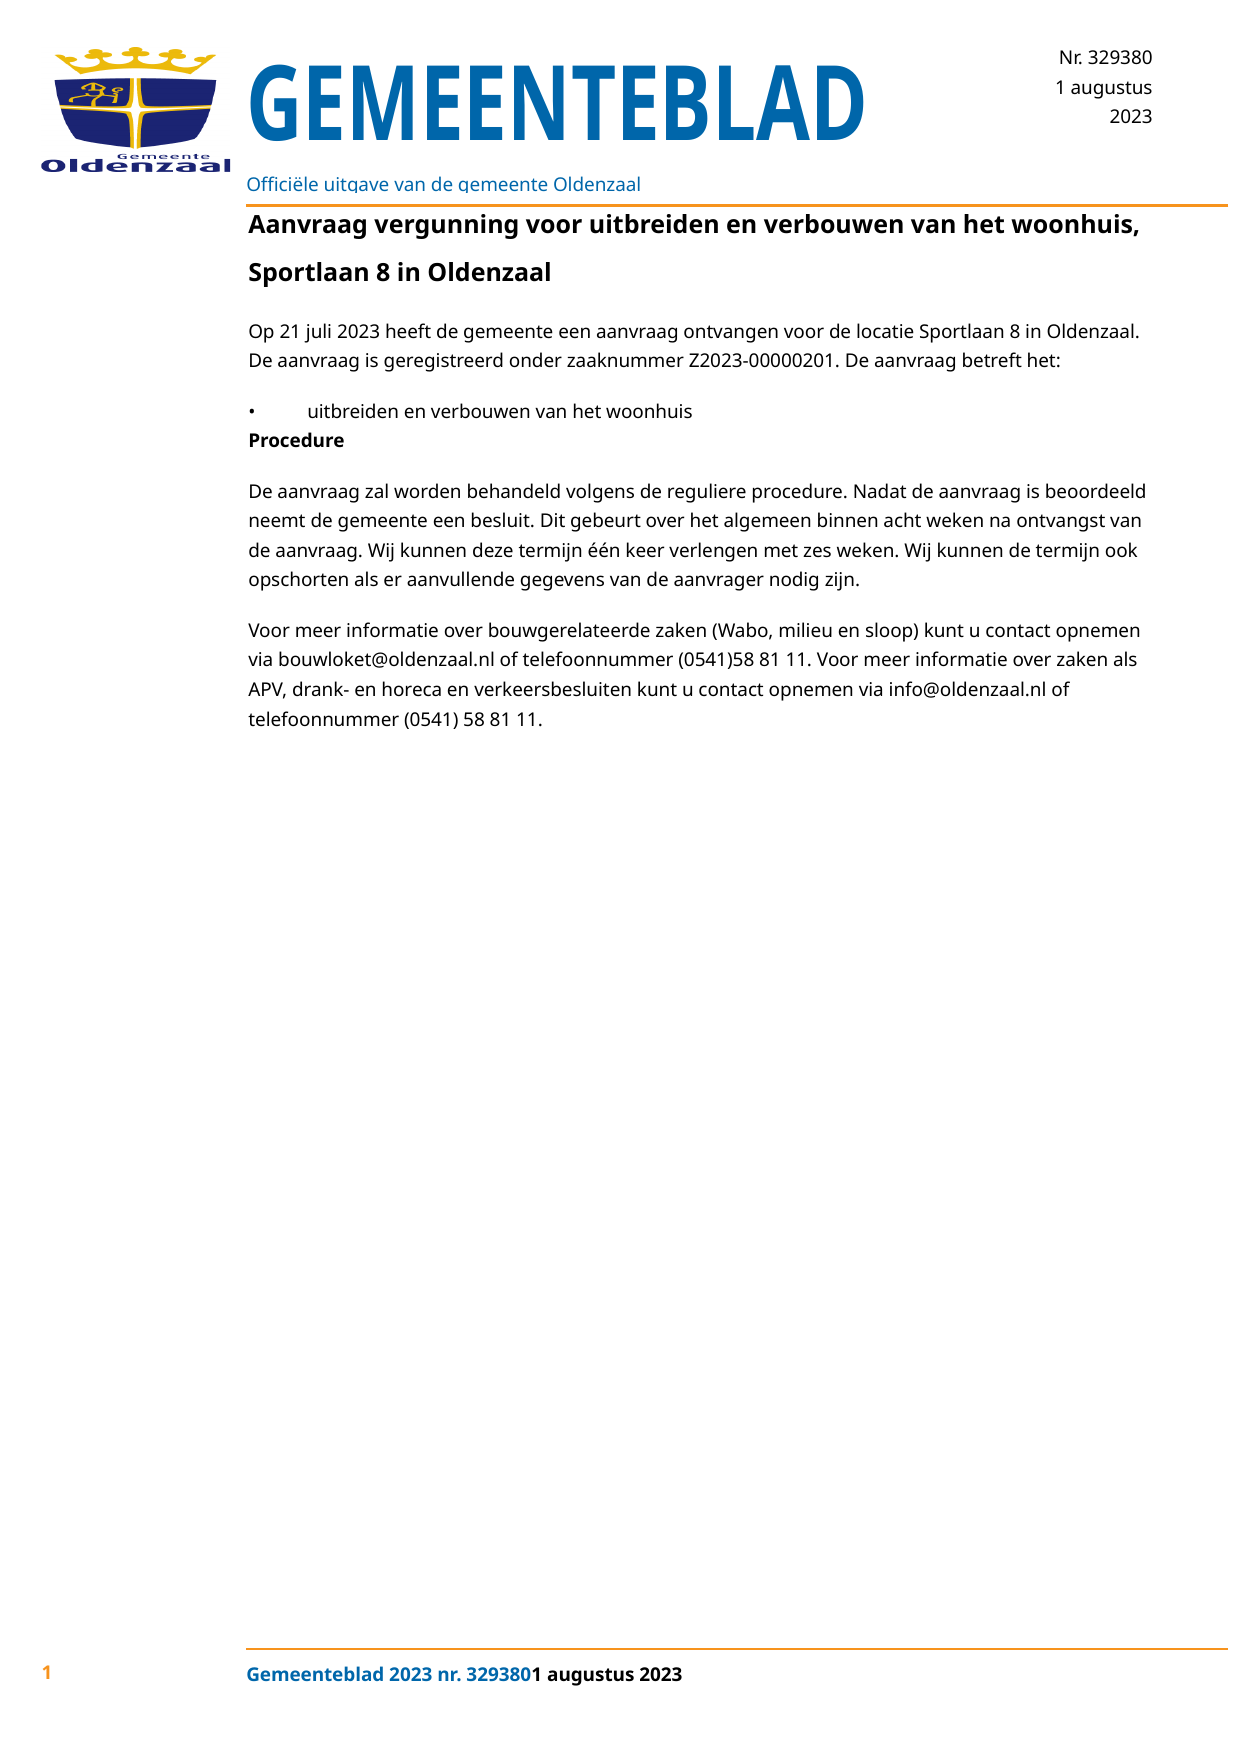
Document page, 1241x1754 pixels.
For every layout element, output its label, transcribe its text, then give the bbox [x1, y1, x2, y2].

text Voor meer informatie over bouwgerelateerde zaken (Wabo, milieu en sloop) kunt u contact opnemen via bouwloket@oldenzaal.nl of telefoonnummer (0541)58 81 11. Voor meer informatie over zaken als APV, drank- en horeca en verkeersbesluiten kunt u contact opnemen via info@oldenzaal.nl of telefoonnummer (0541) 58 81 11. [248, 617, 1152, 732]
text Procedure [248, 427, 1152, 453]
text Aanvraag vergunning voor uitbreiden en verbouwen van het woonhuis, Sportlaan 8 in Oldenzaal [248, 207, 1152, 288]
list uitbreiden en verbouwen van het woonhuis [248, 398, 1152, 424]
text De aanvraag zal worden behandeld volgens de reguliere procedure. Nadat de aanvraag is beoordeeld neemt de gemeente een besluit. Dit gebeurt over het algemeen binnen acht weken na ontvangst van de aanvraag. Wij kunnen deze termijn één keer verlengen met zes weken. Wij kunnen de termijn ook opschorten als er aanvullende gegevens van de aanvrager nodig zijn. [248, 478, 1152, 592]
picture [41, 47, 231, 172]
text Op 21 juli 2023 heeft de gemeente een aanvraag ontvangen voor de locatie Sportlaan 8 in Oldenzaal. De aanvraag is geregistreerd onder zaaknummer Z2023-00000201. De aanvraag betreft het: [248, 318, 1152, 373]
